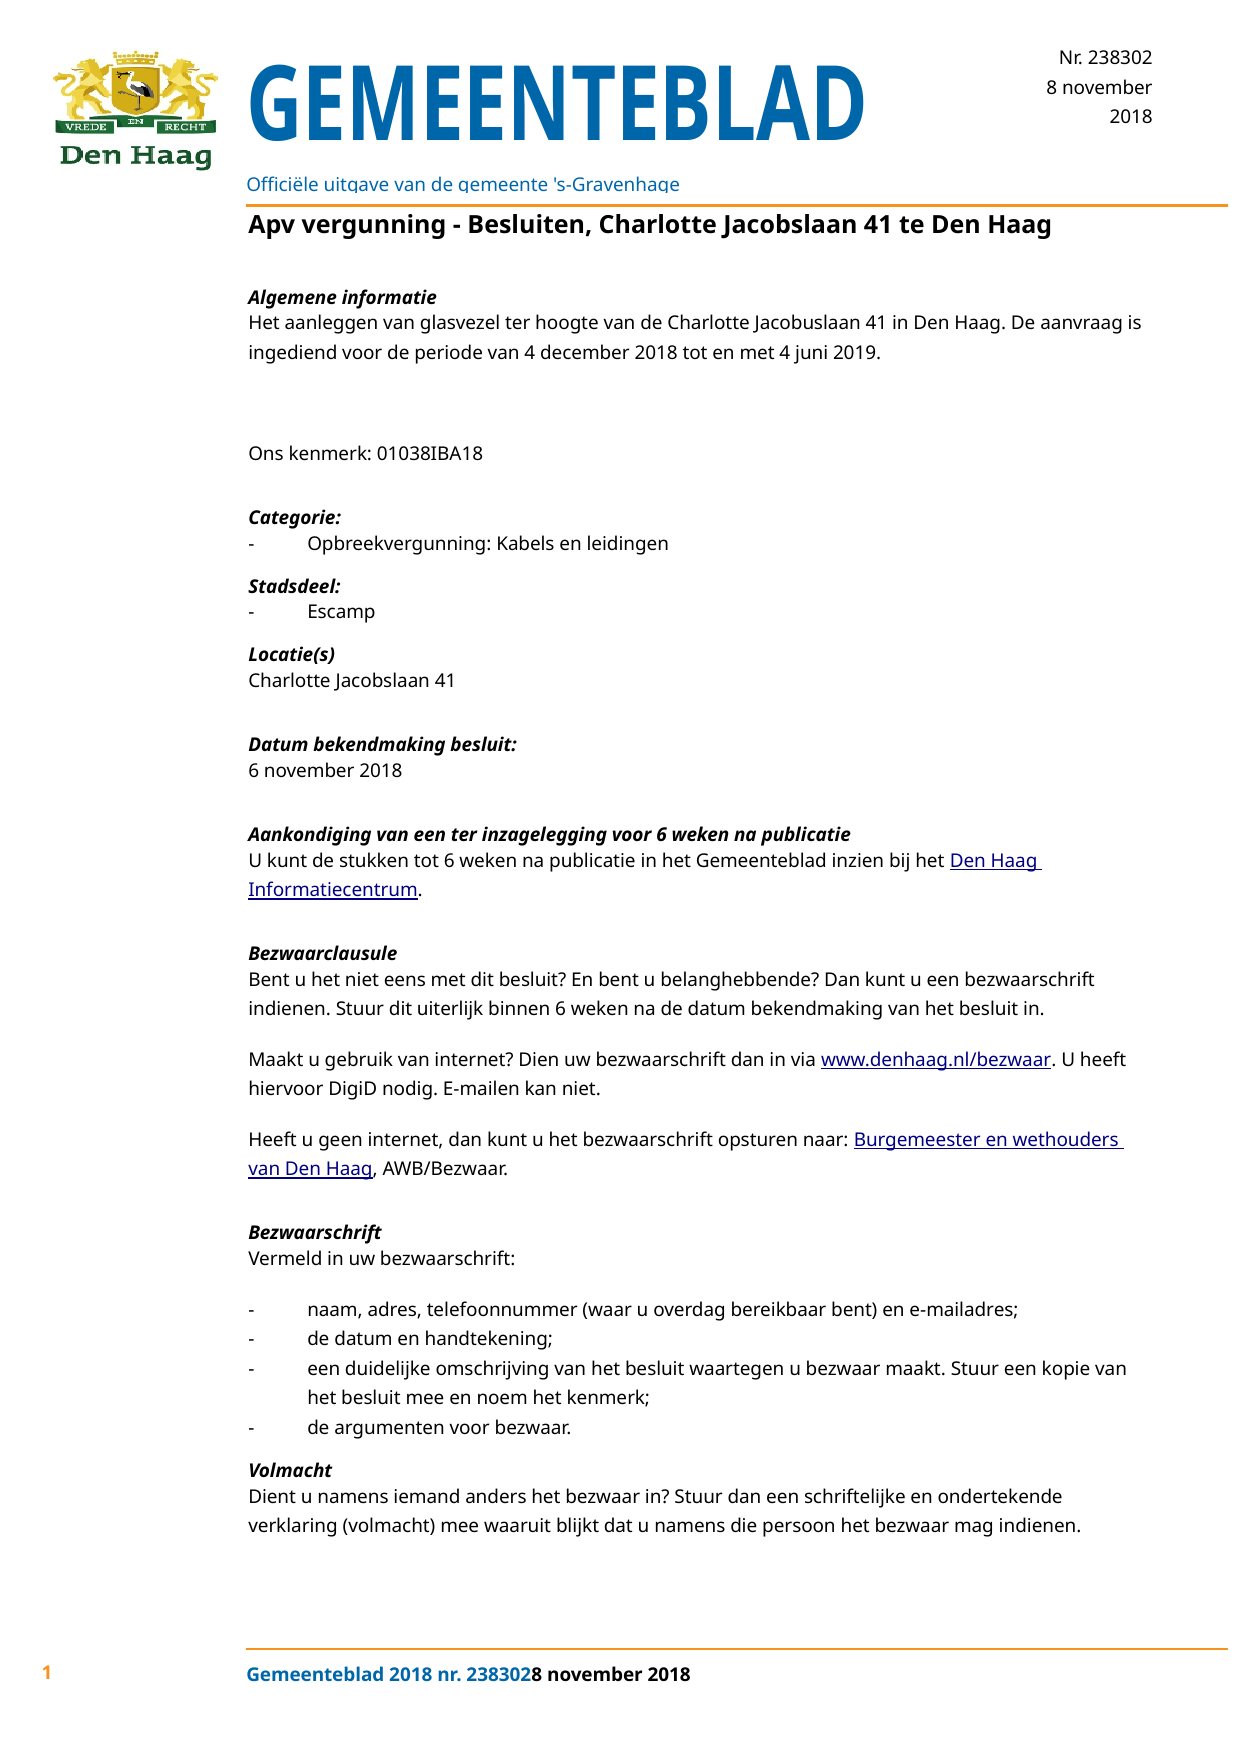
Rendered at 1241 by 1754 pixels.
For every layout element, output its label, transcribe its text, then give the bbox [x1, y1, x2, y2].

text Vermeld in uw bezwaarschrift: [248, 1245, 1152, 1271]
text Heeft u geen internet, dan kunt u het bezwaarschrift opsturen naar: Burgemeester en wethouders van Den Haag, AWB/Bezwaar. [248, 1126, 1152, 1181]
text Apv vergunning - Besluiten, Charlotte Jacobslaan 41 te Den Haag [248, 207, 1152, 241]
text Bezwaarclausule [248, 940, 1152, 966]
text Het aanleggen van glasvezel ter hoogte van de Charlotte Jacobuslaan 41 in Den Haag. De aanvraag is ingediend voor de periode van 4 december 2018 tot en met 4 juni 2019. [248, 309, 1152, 365]
list de argumenten voor bezwaar. [248, 1414, 1152, 1440]
text Volmacht [248, 1457, 1152, 1483]
text 6 november 2018 [248, 757, 1152, 783]
list Escamp [248, 598, 1152, 624]
text Bezwaarschrift [248, 1219, 1152, 1245]
text Bent u het niet eens met dit besluit? En bent u belanghebbende? Dan kunt u een bezwaarschrift indienen. Stuur dit uiterlijk binnen 6 weken na de datum bekendmaking van het besluit in. [248, 966, 1152, 1021]
text Locatie(s) [248, 642, 1152, 667]
text Stadsdeel: [248, 573, 1152, 598]
text Datum bekendmaking besluit: [248, 731, 1152, 757]
text Categorie: [248, 504, 1152, 530]
text Algemene informatie [248, 284, 1152, 309]
list de datum en handtekening; [248, 1325, 1152, 1351]
text Ons kenmerk: 01038IBA18 [248, 440, 1152, 466]
list naam, adres, telefoonnummer (waar u overdag bereikbaar bent) en e-mailadres; [248, 1296, 1152, 1321]
picture [41, 47, 231, 172]
list een duidelijke omschrijving van het besluit waartegen u bezwaar maakt. Stuur een kopie van het besluit mee en noem het kenmerk; [248, 1355, 1152, 1410]
text Dient u namens iemand anders het bezwaar in? Stuur dan een schriftelijke en ondertekende verklaring (volmacht) mee waaruit blijkt dat u namens die persoon het bezwaar mag indienen. [248, 1483, 1152, 1538]
text U kunt de stukken tot 6 weken na publicatie in het Gemeenteblad inzien bij het Den Haag Informatiecentrum. [248, 847, 1152, 902]
text Charlotte Jacobslaan 41 [248, 667, 1152, 693]
text Maakt u gebruik van internet? Dien uw bezwaarschrift dan in via www.denhaag.nl/bezwaar. U heeft hiervoor DigiD nodig. E-mailen kan niet. [248, 1046, 1152, 1101]
list Opbreekvergunning: Kabels en leidingen [248, 530, 1152, 555]
text Aankondiging van een ter inzagelegging voor 6 weken na publicatie [248, 821, 1152, 847]
